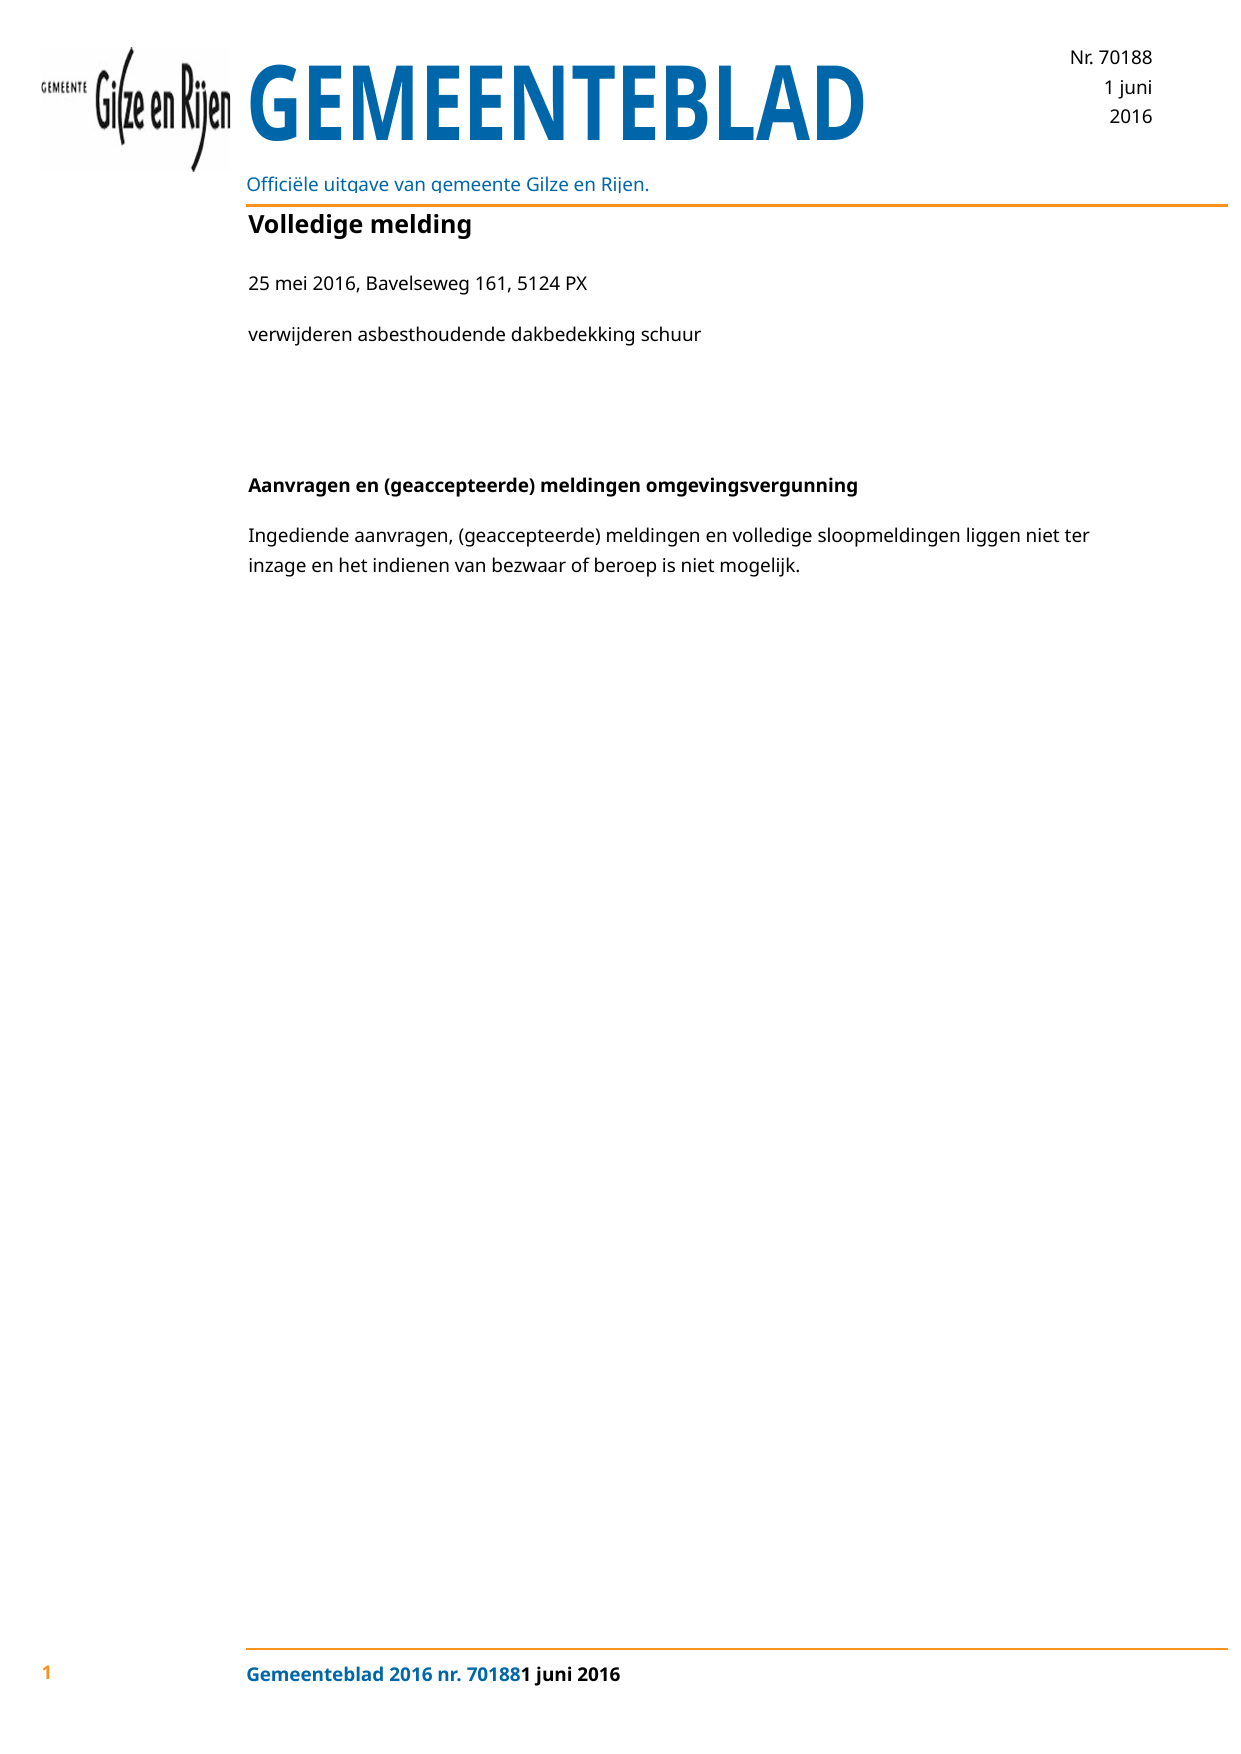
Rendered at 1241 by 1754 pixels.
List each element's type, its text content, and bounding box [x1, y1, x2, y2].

text Aanvragen en (geaccepteerde) meldingen omgevingsvergunning [248, 472, 1152, 498]
text verwijderen asbesthoudende dakbedekking schuur [248, 321, 1152, 346]
text 25 mei 2016, Bavelseweg 161, 5124 PX [248, 270, 1152, 296]
text Volledige melding [248, 207, 1152, 241]
text Ingediende aanvragen, (geaccepteerde) meldingen en volledige sloopmeldingen liggen niet ter inzage en het indienen van bezwaar of beroep is niet mogelijk. [248, 522, 1152, 578]
picture [41, 47, 231, 172]
